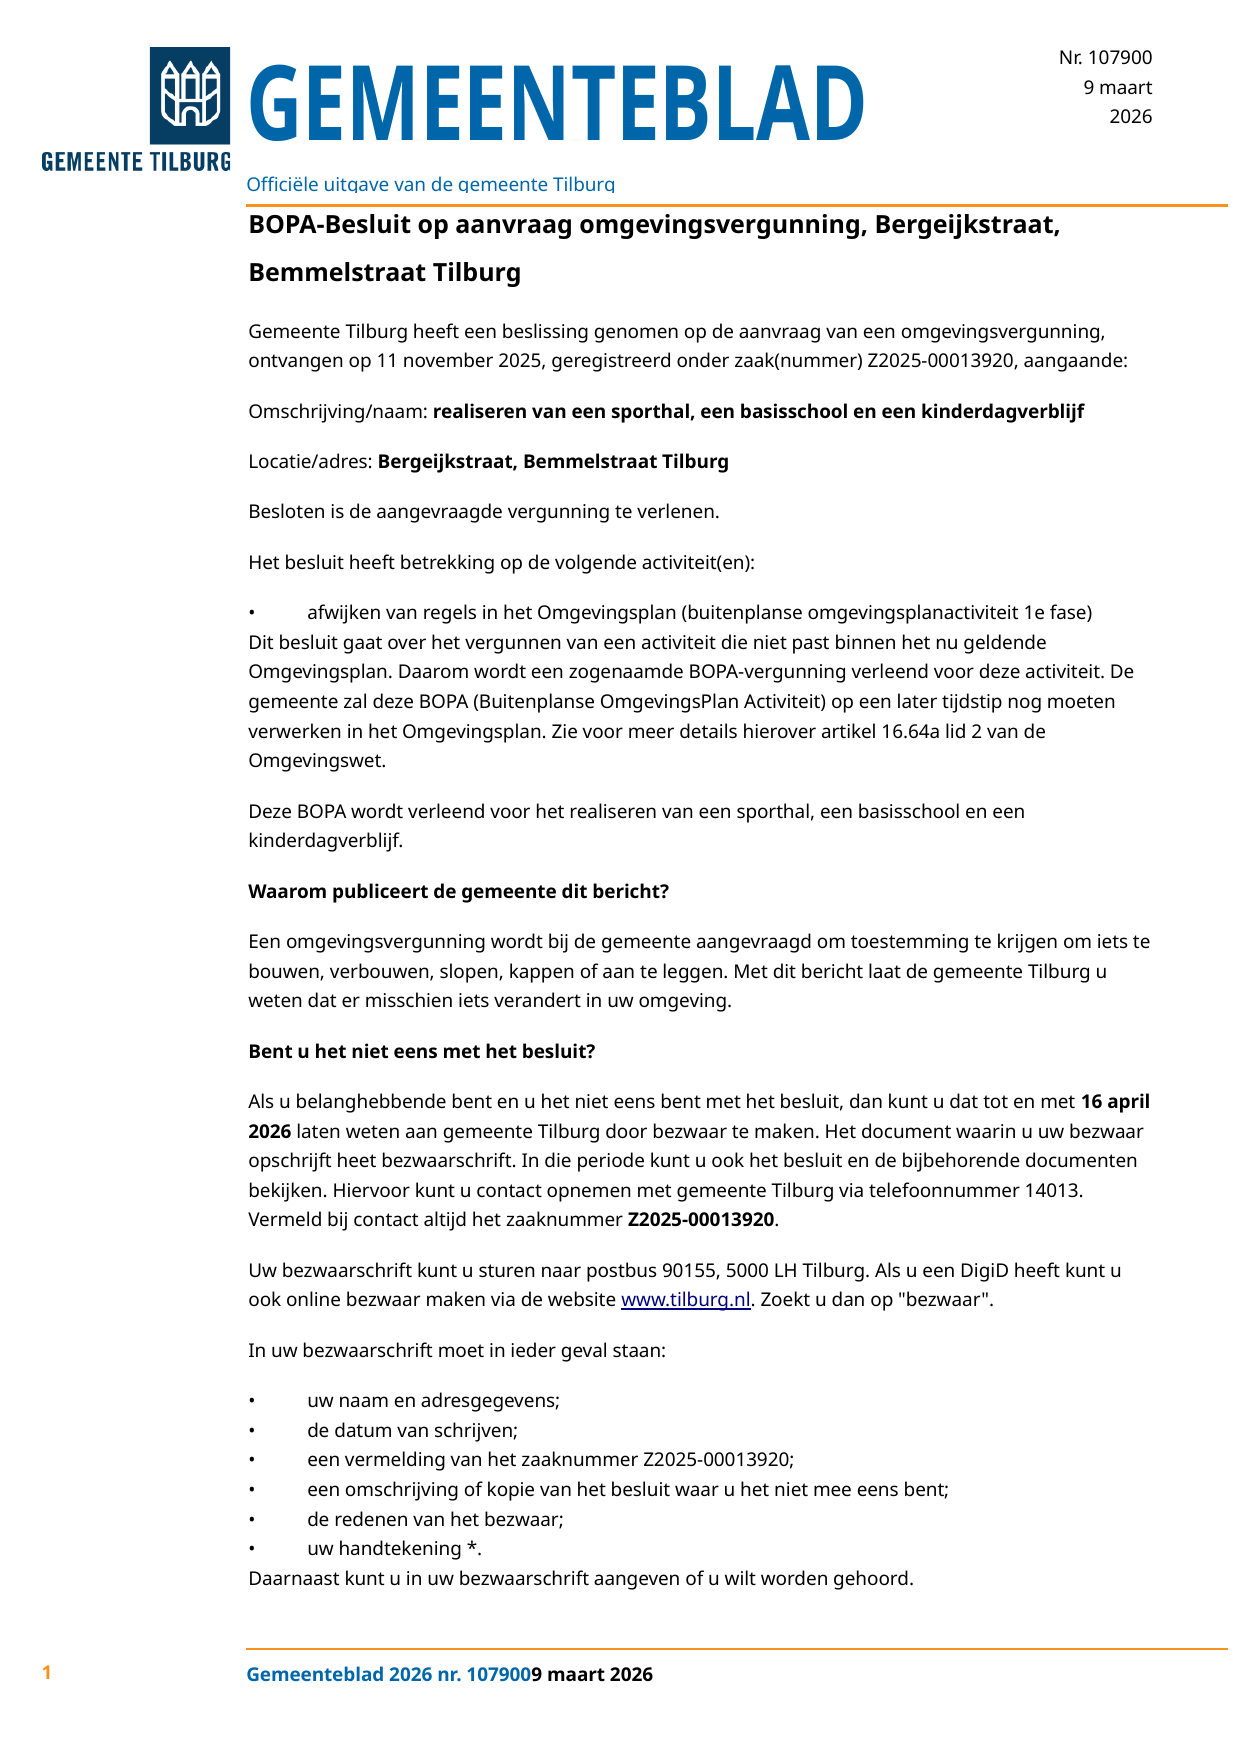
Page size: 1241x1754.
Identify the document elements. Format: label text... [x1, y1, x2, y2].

text BOPA-Besluit op aanvraag omgevingsvergunning, Bergeijkstraat, Bemmelstraat Tilburg [248, 207, 1152, 288]
text Als u belanghebbende bent en u het niet eens bent met het besluit, dan kunt u dat tot en met 16 april 2026 laten weten aan gemeente Tilburg door bezwaar te maken. Het document waarin u uw bezwaar opschrijft heet bezwaarschrift. In die periode kunt u ook het besluit en de bijbehorende documenten bekijken. Hiervoor kunt u contact opnemen met gemeente Tilburg via telefoonnummer 14013. Vermeld bij contact altijd het zaaknummer Z2025-00013920. [248, 1088, 1152, 1232]
text Uw bezwaarschrift kunt u sturen naar postbus 90155, 5000 LH Tilburg. Als u een DigiD heeft kunt u ook online bezwaar maken via de website www.tilburg.nl. Zoekt u dan op "bezwaar". [248, 1257, 1152, 1312]
text Een omgevingsvergunning wordt bij de gemeente aangevraagd om toestemming te krijgen om iets te bouwen, verbouwen, slopen, kappen of aan te leggen. Met dit bericht laat de gemeente Tilburg u weten dat er misschien iets verandert in uw omgeving. [248, 928, 1152, 1013]
text Het besluit heeft betrekking op de volgende activiteit(en): [248, 549, 1152, 575]
list uw handtekening *. [248, 1535, 1152, 1561]
text Gemeente Tilburg heeft een beslissing genomen op de aanvraag van een omgevingsvergunning, ontvangen op 11 november 2025, geregistreerd onder zaak(nummer) Z2025-00013920, aangaande: [248, 318, 1152, 373]
list een vermelding van het zaaknummer Z2025-00013920; [248, 1447, 1152, 1472]
text Besloten is de aangevraagde vergunning te verlenen. [248, 499, 1152, 524]
list afwijken van regels in het Omgevingsplan (buitenplanse omgevingsplanactiviteit 1e fase) [248, 599, 1152, 625]
text Daarnaast kunt u in uw bezwaarschrift aangeven of u wilt worden gehoord. [248, 1565, 1152, 1591]
text Deze BOPA wordt verleend voor het realiseren van een sporthal, een basisschool en een kinderdagverblijf. [248, 798, 1152, 853]
text Waarom publiceert de gemeente dit bericht? [248, 878, 1152, 904]
text In uw bezwaarschrift moet in ieder geval staan: [248, 1337, 1152, 1363]
list de datum van schrijven; [248, 1417, 1152, 1443]
picture [41, 47, 231, 172]
text Dit besluit gaat over het vergunnen van een activiteit die niet past binnen het nu geldende Omgevingsplan. Daarom wordt een zogenaamde BOPA-vergunning verleend voor deze activiteit. De gemeente zal deze BOPA (Buitenplanse OmgevingsPlan Activiteit) op een later tijdstip nog moeten verwerken in het Omgevingsplan. Zie voor meer details hierover artikel 16.64a lid 2 van de Omgevingswet. [248, 629, 1152, 773]
text Omschrijving/naam: realiseren van een sporthal, een basisschool en een kinderdagverblijf [248, 398, 1152, 424]
text Bent u het niet eens met het besluit? [248, 1038, 1152, 1064]
list uw naam en adresgegevens; [248, 1387, 1152, 1413]
list de redenen van het bezwaar; [248, 1506, 1152, 1532]
text Locatie/adres: Bergeijkstraat, Bemmelstraat Tilburg [248, 448, 1152, 474]
list een omschrijving of kopie van het besluit waar u het niet mee eens bent; [248, 1476, 1152, 1502]
